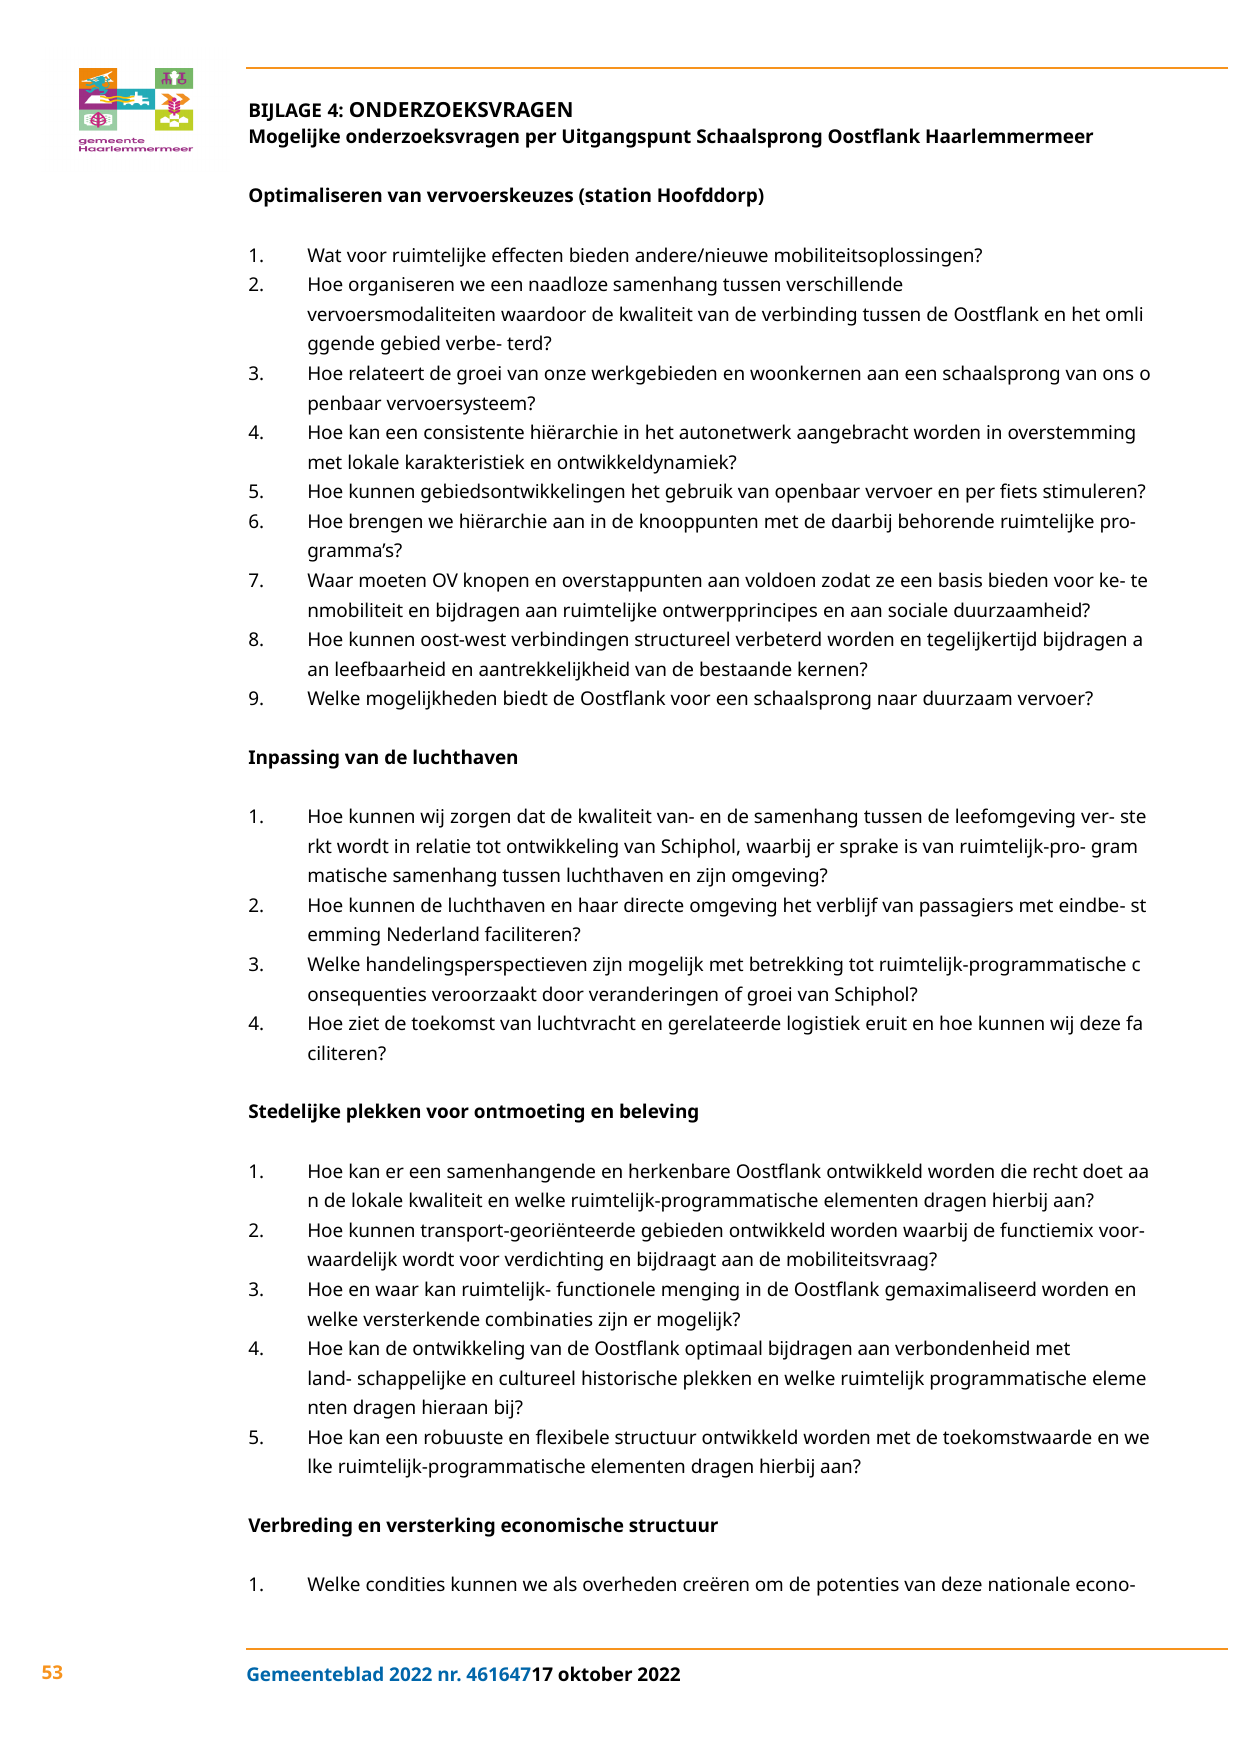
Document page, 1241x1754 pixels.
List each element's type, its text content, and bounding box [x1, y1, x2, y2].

text BIJLAGE 4: ONDERZOEKSVRAGEN [248, 95, 1152, 123]
text Verbreding en versterking economische structuur [248, 1512, 1152, 1538]
table_header Hoe kunnen wij zorgen dat de kwaliteit van- en de samenhang tussen de leefomgeving ver- sterkt wordt in relatie tot ontwikkeling van Schiphol, waarbij er sprake is van ruimtelijk-pro- grammatische samenhang tussen luchthaven en zijn omgeving? Hoe kunnen de luchthaven en haar directe omgeving het verblijf van passagiers met eindbe- stemming Nederland faciliteren? Welke handelingsperspectieven zijn mogelijk met betrekking tot ruimtelijk-programmatische consequenties veroorzaakt door veranderingen of groei van Schiphol? Hoe ziet de toekomst van luchtvracht en gerelateerde logistiek eruit en hoe kunnen wij deze faciliteren? [248, 803, 1152, 1066]
picture [41, 47, 231, 172]
text Inpassing van de luchthaven [248, 744, 1152, 770]
table_header Wat voor ruimtelijke effecten bieden andere/nieuwe mobiliteitsoplossingen? Hoe organiseren we een naadloze samenhang tussen verschillende vervoersmodaliteiten waardoor de kwaliteit van de verbinding tussen de Oostflank en het omliggende gebied verbe- terd? Hoe relateert de groei van onze werkgebieden en woonkernen aan een schaalsprong van ons openbaar vervoersysteem? Hoe kan een consistente hiërarchie in het autonetwerk aangebracht worden in overstemming met lokale karakteristiek en ontwikkeldynamiek? Hoe kunnen gebiedsontwikkelingen het gebruik van openbaar vervoer en per fiets stimuleren? Hoe brengen we hiërarchie aan in de knooppunten met de daarbij behorende ruimtelijke pro- gramma’s? Waar moeten OV knopen en overstappunten aan voldoen zodat ze een basis bieden voor ke- tenmobiliteit en bijdragen aan ruimtelijke ontwerpprincipes en aan sociale duurzaamheid? Hoe kunnen oost-west verbindingen structureel verbeterd worden en tegelijkertijd bijdragen aan leefbaarheid en aantrekkelijkheid van de bestaande kernen? Welke mogelijkheden biedt de Oostflank voor een schaalsprong naar duurzaam vervoer? [248, 242, 1152, 711]
text Optimaliseren van vervoerskeuzes (station Hoofddorp) [248, 182, 1152, 208]
text Stedelijke plekken voor ontmoeting en beleving [248, 1098, 1152, 1124]
text Mogelijke onderzoeksvragen per Uitgangspunt Schaalsprong Oostflank Haarlemmermeer [248, 123, 1152, 149]
table_header Welke condities kunnen we als overheden creëren om de potenties van deze nationale econo- [248, 1571, 1152, 1597]
table_header Hoe kan er een samenhangende en herkenbare Oostflank ontwikkeld worden die recht doet aan de lokale kwaliteit en welke ruimtelijk-programmatische elementen dragen hierbij aan? Hoe kunnen transport-georiënteerde gebieden ontwikkeld worden waarbij de functiemix voor- waardelijk wordt voor verdichting en bijdraagt aan de mobiliteitsvraag? Hoe en waar kan ruimtelijk- functionele menging in de Oostflank gemaximaliseerd worden en welke versterkende combinaties zijn er mogelijk? Hoe kan de ontwikkeling van de Oostflank optimaal bijdragen aan verbondenheid met land- schappelijke en cultureel historische plekken en welke ruimtelijk programmatische elementen dragen hieraan bij? Hoe kan een robuuste en flexibele structuur ontwikkeld worden met de toekomstwaarde en welke ruimtelijk-programmatische elementen dragen hierbij aan? [248, 1158, 1152, 1479]
